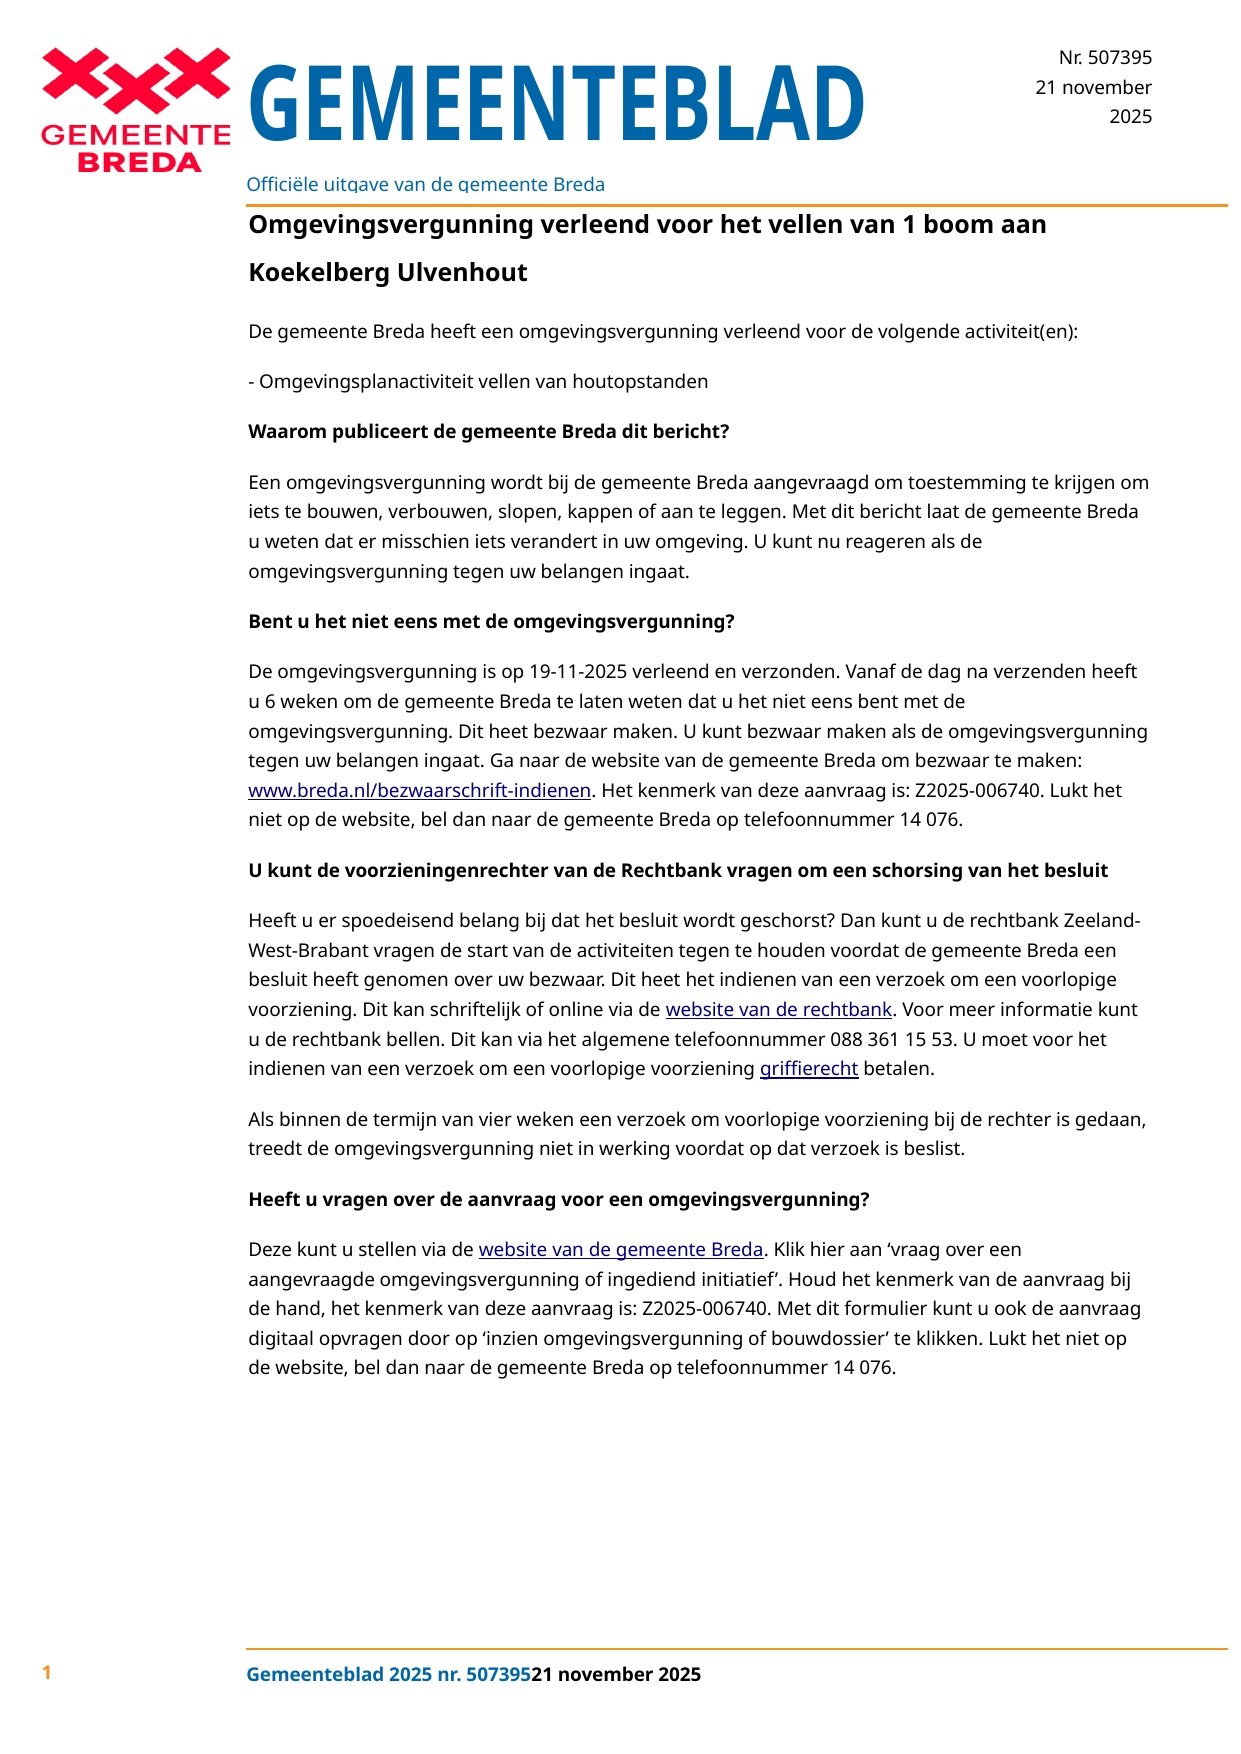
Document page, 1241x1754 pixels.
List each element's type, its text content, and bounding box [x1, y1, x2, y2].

text Omgevingsvergunning verleend voor het vellen van 1 boom aan Koekelberg Ulvenhout [248, 207, 1152, 288]
picture [41, 47, 231, 172]
text Deze kunt u stellen via de website van de gemeente Breda. Klik hier aan ‘vraag over een aangevraagde omgevingsvergunning of ingediend initiatief’. Houd het kenmerk van de aanvraag bij de hand, het kenmerk van deze aanvraag is: Z2025-006740. Met dit formulier kunt u ook de aanvraag digitaal opvragen door op ‘inzien omgevingsvergunning of bouwdossier’ te klikken. Lukt het niet op de website, bel dan naar de gemeente Breda op telefoonnummer 14 076. [248, 1236, 1152, 1380]
text De gemeente Breda heeft een omgevingsvergunning verleend voor de volgende activiteit(en): [248, 318, 1152, 344]
text Als binnen de termijn van vier weken een verzoek om voorlopige voorziening bij de rechter is gedaan, treedt de omgevingsvergunning niet in werking voordat op dat verzoek is beslist. [248, 1106, 1152, 1161]
text - Omgevingsplanactiviteit vellen van houtopstanden [248, 368, 1152, 394]
text Bent u het niet eens met de omgevingsvergunning? [248, 608, 1152, 634]
text Waarom publiceert de gemeente Breda dit bericht? [248, 419, 1152, 444]
text De omgevingsvergunning is op 19-11-2025 verleend en verzonden. Vanaf de dag na verzenden heeft u 6 weken om de gemeente Breda te laten weten dat u het niet eens bent met de omgevingsvergunning. Dit heet bezwaar maken. U kunt bezwaar maken als de omgevingsvergunning tegen uw belangen ingaat. Ga naar de website van de gemeente Breda om bezwaar te maken: www.breda.nl/bezwaarschrift-indienen. Het kenmerk van deze aanvraag is: Z2025-006740. Lukt het niet op de website, bel dan naar de gemeente Breda op telefoonnummer 14 076. [248, 659, 1152, 832]
text U kunt de voorzieningenrechter van de Rechtbank vragen om een schorsing van het besluit [248, 857, 1152, 883]
text Heeft u vragen over de aanvraag voor een omgevingsvergunning? [248, 1186, 1152, 1212]
text Heeft u er spoedeisend belang bij dat het besluit wordt geschorst? Dan kunt u de rechtbank Zeeland-West-Brabant vragen de start van de activiteiten tegen te houden voordat de gemeente Breda een besluit heeft genomen over uw bezwaar. Dit heet het indienen van een verzoek om een voorlopige voorziening. Dit kan schriftelijk of online via de website van de rechtbank. Voor meer informatie kunt u de rechtbank bellen. Dit kan via het algemene telefoonnummer 088 361 15 53. U moet voor het indienen van een verzoek om een voorlopige voorziening griffierecht betalen. [248, 907, 1152, 1081]
text Een omgevingsvergunning wordt bij de gemeente Breda aangevraagd om toestemming te krijgen om iets te bouwen, verbouwen, slopen, kappen of aan te leggen. Met dit bericht laat de gemeente Breda u weten dat er misschien iets verandert in uw omgeving. U kunt nu reageren als de omgevingsvergunning tegen uw belangen ingaat. [248, 469, 1152, 584]
